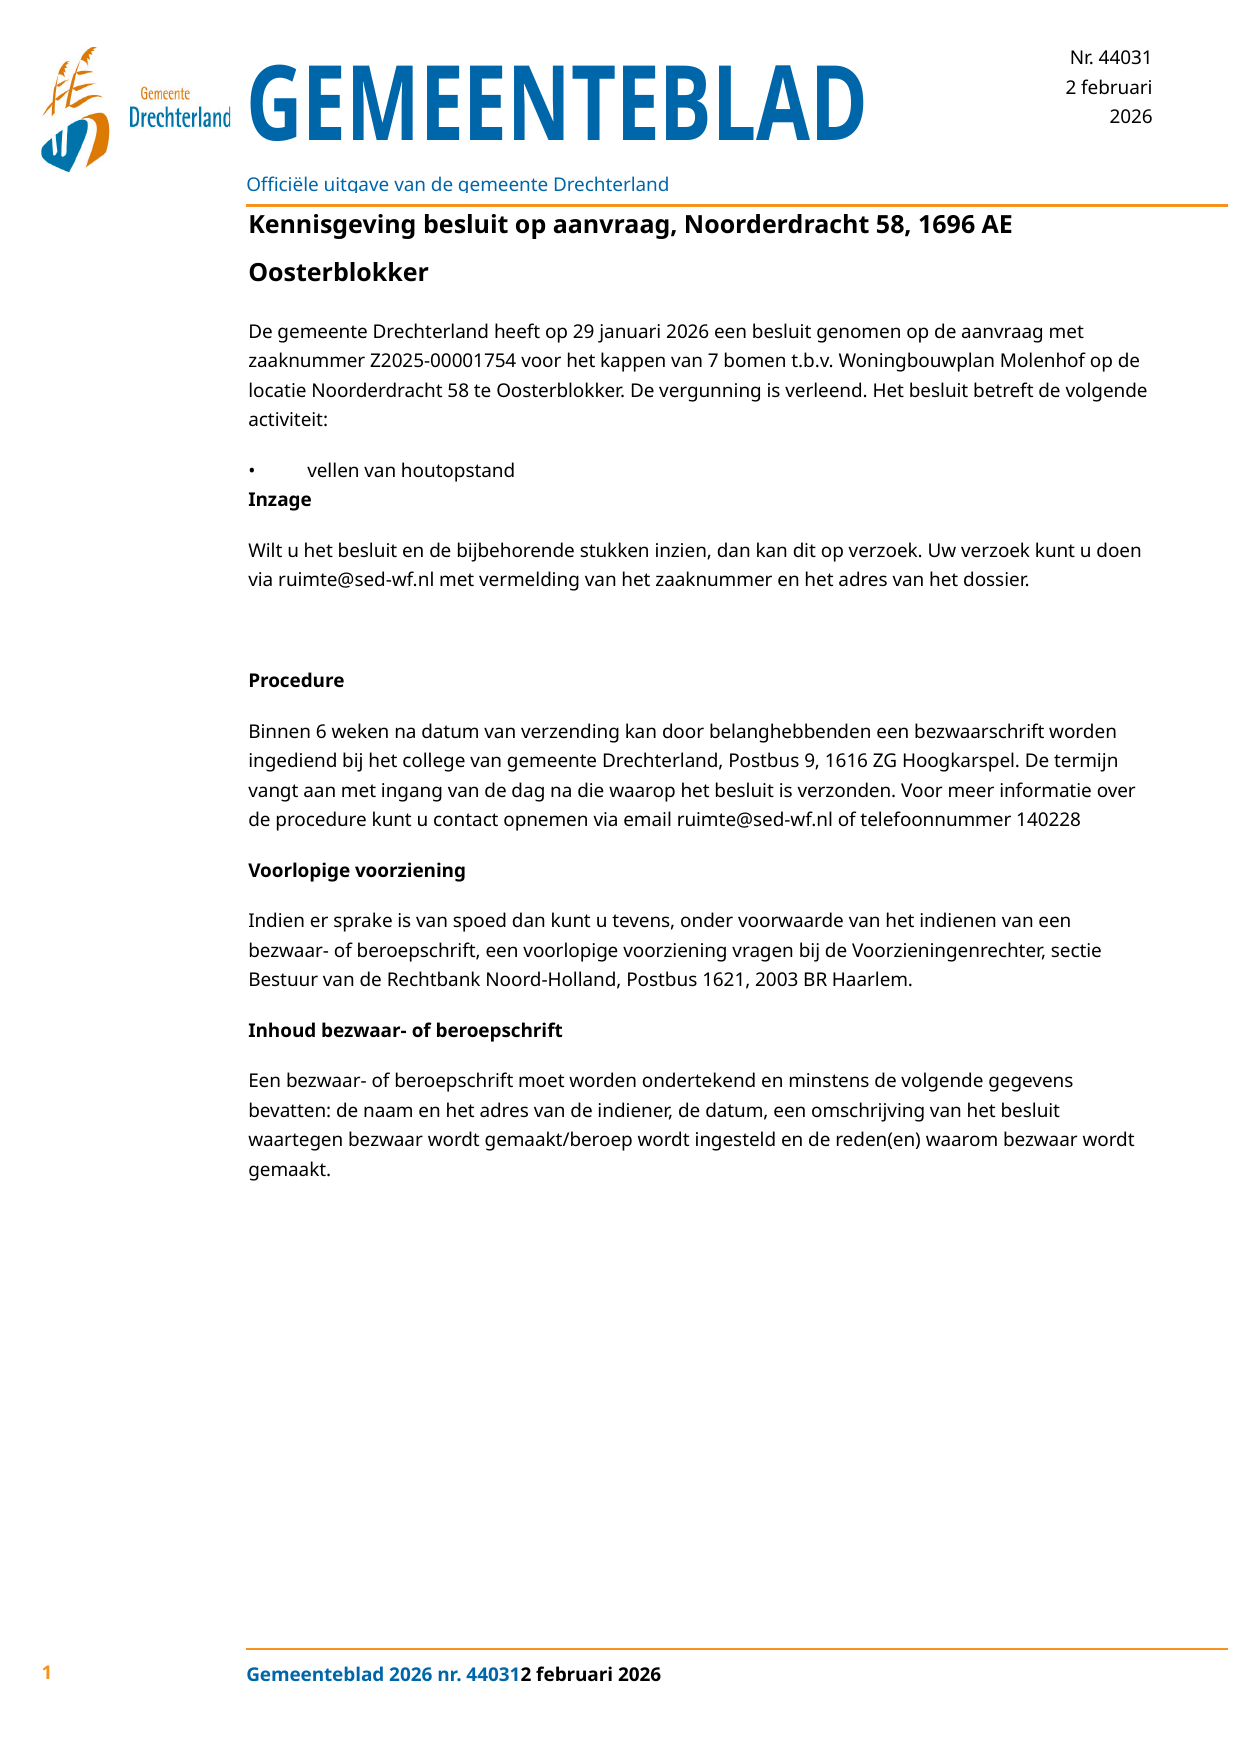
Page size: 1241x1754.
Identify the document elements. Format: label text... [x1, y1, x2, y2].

text Voorlopige voorziening [248, 857, 1152, 883]
text Wilt u het besluit en de bijbehorende stukken inzien, dan kan dit op verzoek. Uw verzoek kunt u doen via ruimte@sed-wf.nl met vermelding van het zaaknummer en het adres van het dossier. [248, 537, 1152, 592]
picture [41, 47, 231, 172]
text Procedure [248, 667, 1152, 693]
picture [41, 158, 64, 172]
text De gemeente Drechterland heeft op 29 januari 2026 een besluit genomen op de aanvraag met zaaknummer Z2025-00001754 voor het kappen van 7 bomen t.b.v. Woningbouwplan Molenhof op de locatie Noorderdracht 58 te Oosterblokker. De vergunning is verleend. Het besluit betreft de volgende activiteit: [248, 318, 1152, 432]
text Kennisgeving besluit op aanvraag, Noorderdracht 58, 1696 AE Oosterblokker [248, 207, 1152, 288]
picture [226, 115, 231, 124]
text Inhoud bezwaar- of beroepschrift [248, 1017, 1152, 1043]
text Binnen 6 weken na datum van verzending kan door belanghebbenden een bezwaarschrift worden ingediend bij het college van gemeente Drechterland, Postbus 9, 1616 ZG Hoogkarspel. De termijn vangt aan met ingang van de dag na die waarop het besluit is verzonden. Voor meer informatie over de procedure kunt u contact opnemen via email ruimte@sed-wf.nl of telefoonnummer 140228 [248, 718, 1152, 832]
text Een bezwaar- of beroepschrift moet worden ondertekend en minstens de volgende gegevens bevatten: de naam en het adres van de indiener, de datum, een omschrijving van het besluit waartegen bezwaar wordt gemaakt/beroep wordt ingesteld en de reden(en) waarom bezwaar wordt gemaakt. [248, 1067, 1152, 1182]
text Inzage [248, 487, 1152, 512]
list vellen van houtopstand [248, 457, 1152, 483]
text Indien er sprake is van spoed dan kunt u tevens, onder voorwaarde van het indienen van een bezwaar- of beroepschrift, een voorlopige voorziening vragen bij de Voorzieningenrechter, sectie Bestuur van de Rechtbank Noord-Holland, Postbus 1621, 2003 BR Haarlem. [248, 907, 1152, 992]
